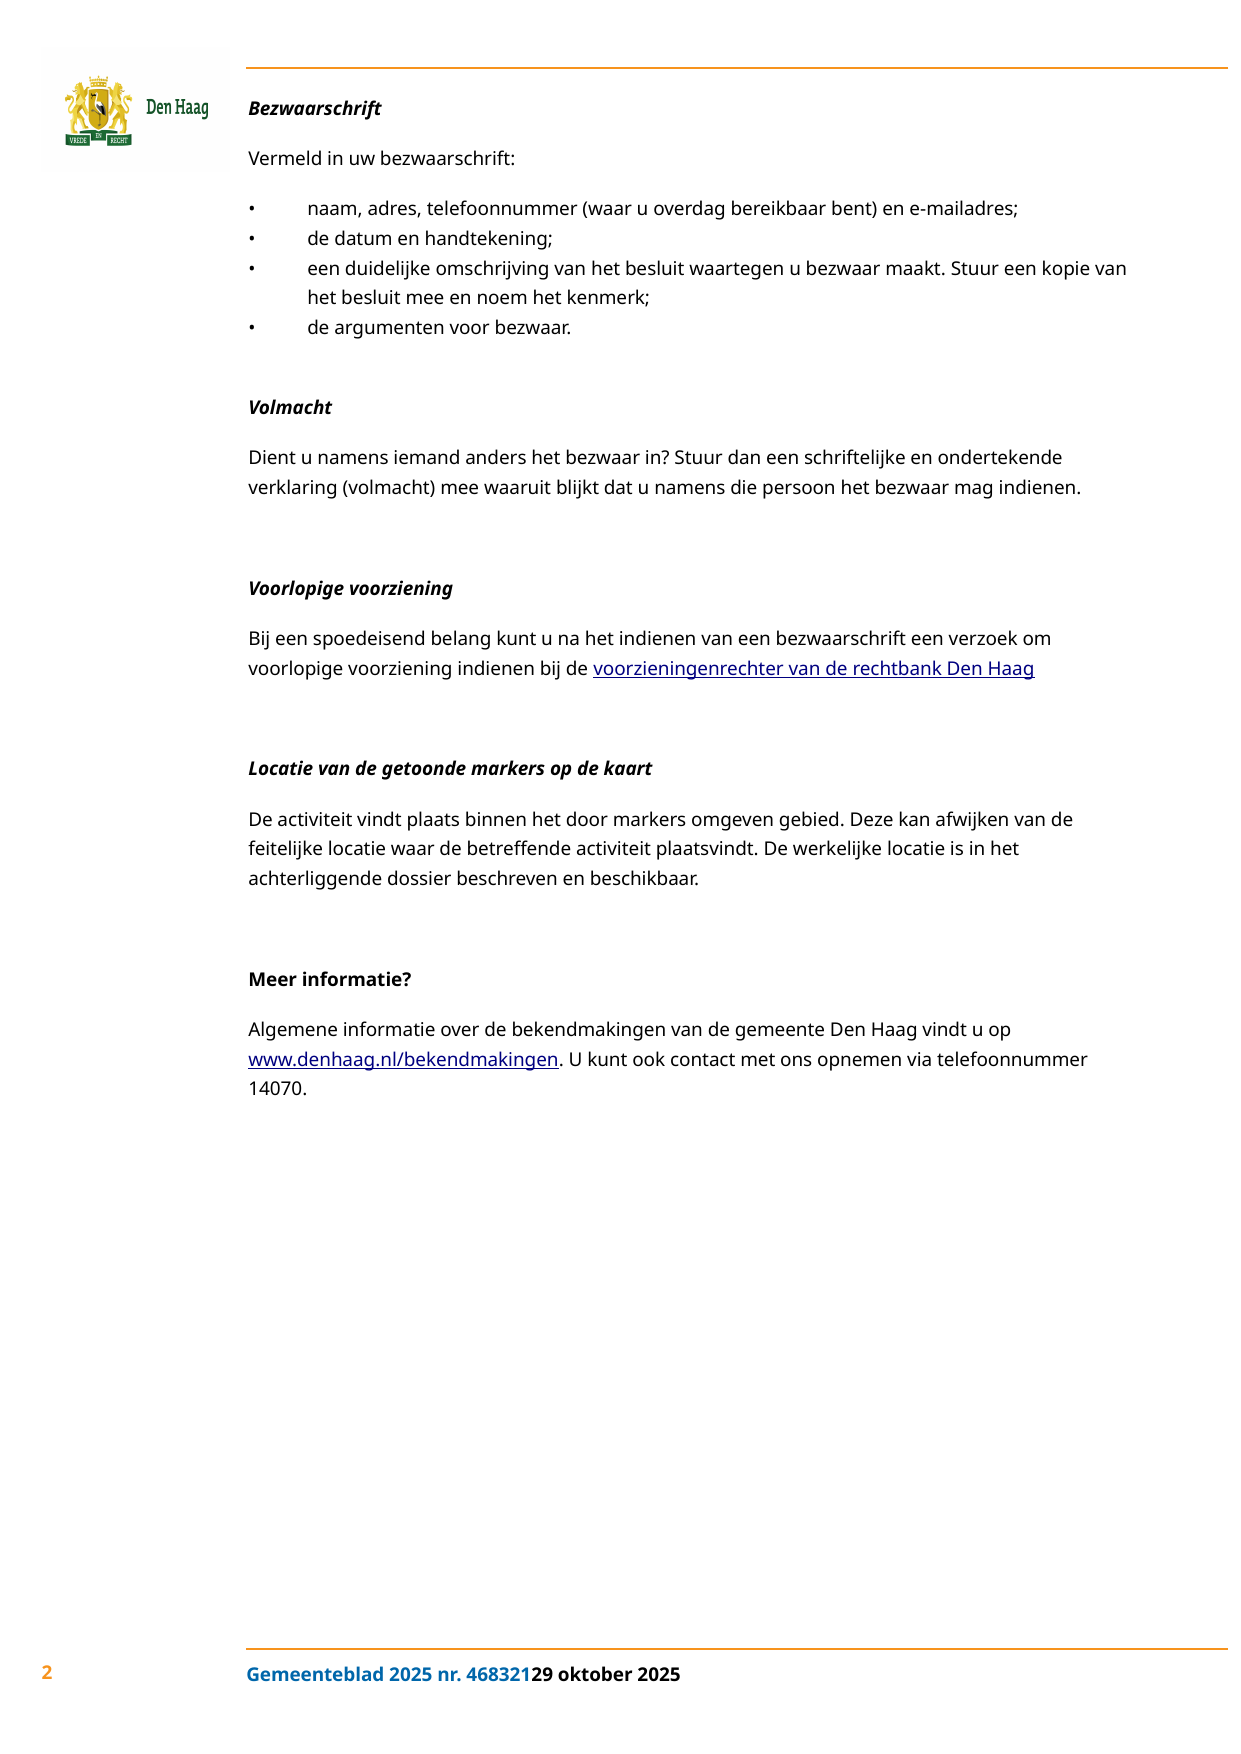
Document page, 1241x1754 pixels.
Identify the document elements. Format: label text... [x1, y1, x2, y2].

text Locatie van de getoonde markers op de kaart [248, 756, 1152, 781]
text Volmacht [248, 394, 1152, 420]
text Meer informatie? [248, 966, 1152, 992]
list naam, adres, telefoonnummer (waar u overdag bereikbaar bent) en e-mailadres; [248, 196, 1152, 221]
text Voorlopige voorziening [248, 575, 1152, 601]
text Bezwaarschrift [248, 95, 1152, 121]
text Bij een spoedeisend belang kunt u na het indienen van een bezwaarschrift een verzoek om voorlopige voorziening indienen bij de voorzieningenrechter van de rechtbank Den Haag [248, 625, 1152, 681]
text De activiteit vindt plaats binnen het door markers omgeven gebied. Deze kan afwijken van de feitelijke locatie waar de betreffende activiteit plaatsvindt. De werkelijke locatie is in het achterliggende dossier beschreven en beschikbaar. [248, 806, 1152, 891]
list een duidelijke omschrijving van het besluit waartegen u bezwaar maakt. Stuur een kopie van het besluit mee en noem het kenmerk; [248, 255, 1152, 310]
list de datum en handtekening; [248, 225, 1152, 251]
text Algemene informatie over de bekendmakingen van de gemeente Den Haag vindt u op www.denhaag.nl/bekendmakingen. U kunt ook contact met ons opnemen via telefoonnummer 14070. [248, 1016, 1152, 1101]
text Dient u namens iemand anders het bezwaar in? Stuur dan een schriftelijke en ondertekende verklaring (volmacht) mee waaruit blijkt dat u namens die persoon het bezwaar mag indienen. [248, 444, 1152, 500]
picture [41, 47, 231, 172]
list de argumenten voor bezwaar. [248, 314, 1152, 340]
text Vermeld in uw bezwaarschrift: [248, 145, 1152, 171]
